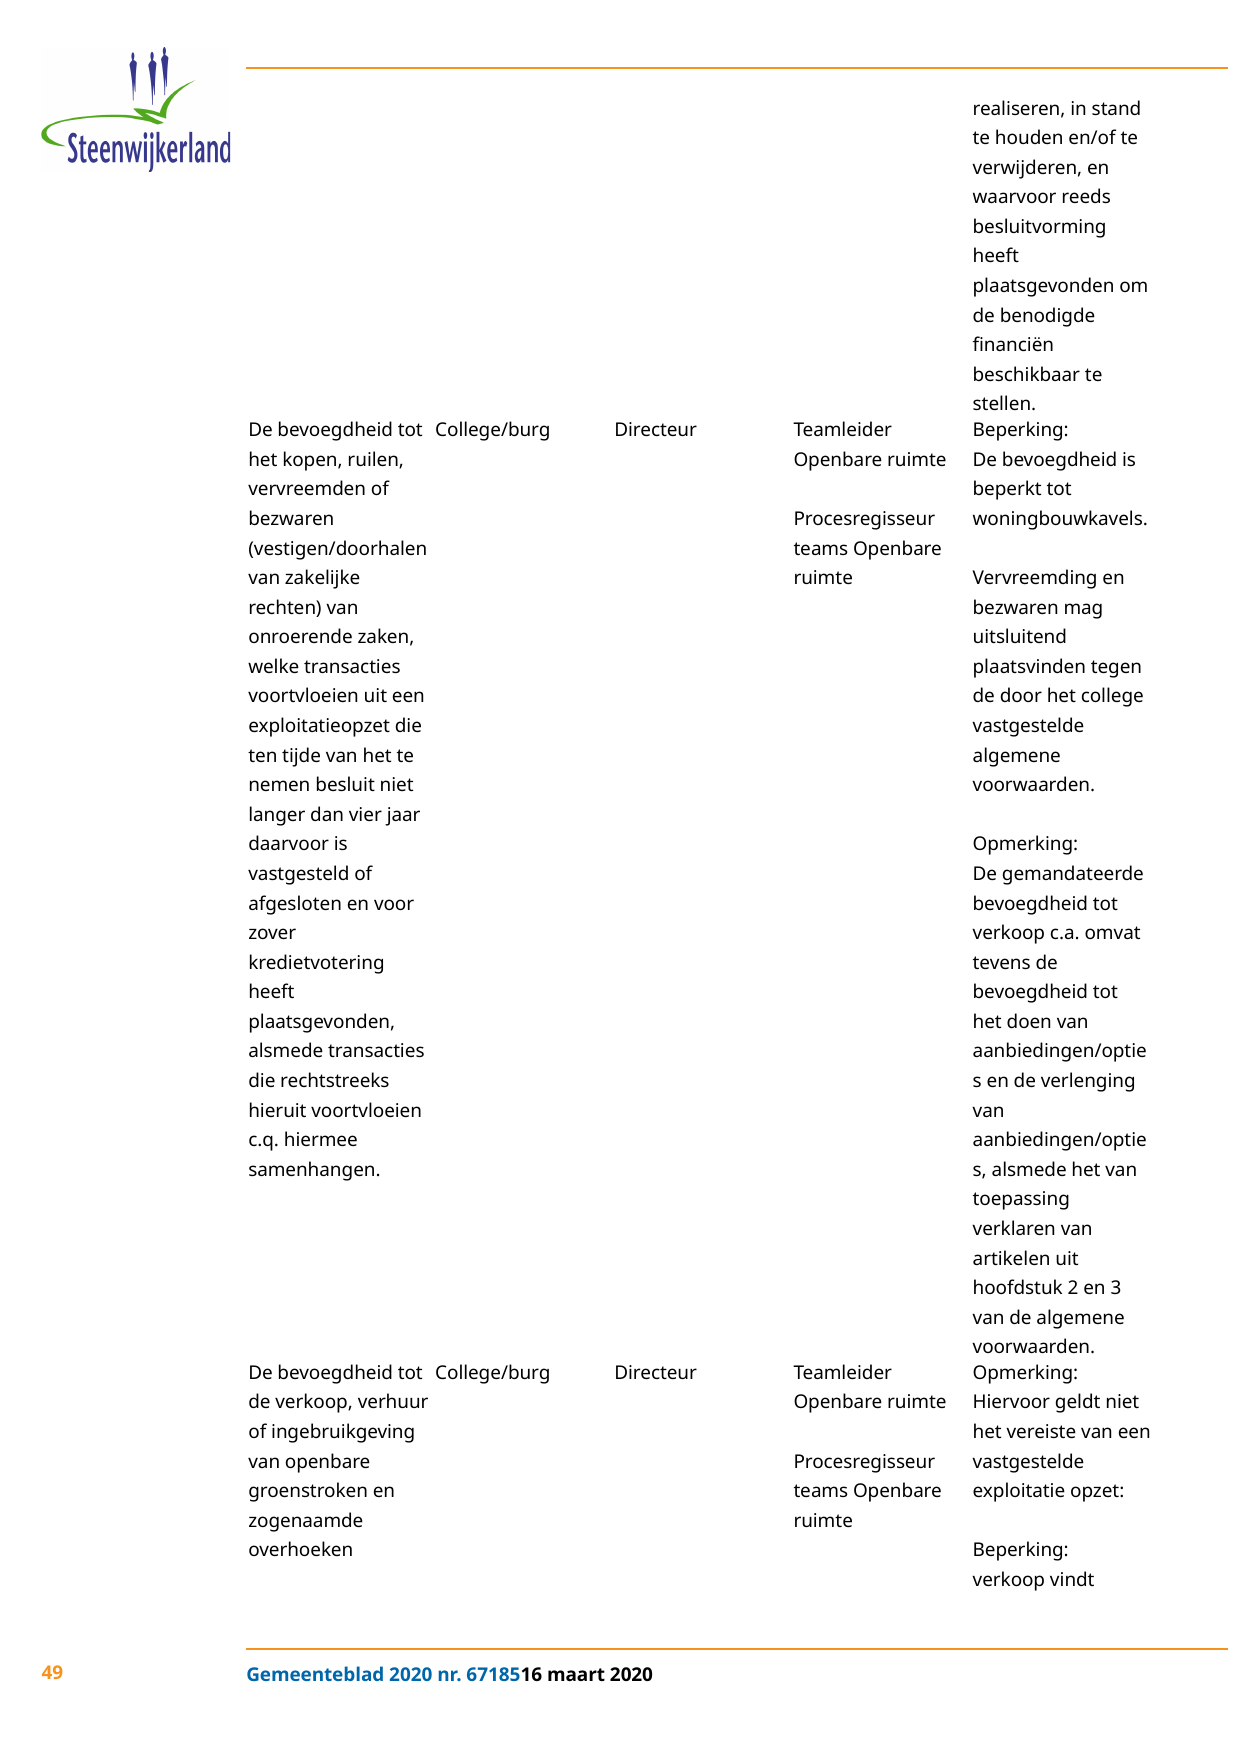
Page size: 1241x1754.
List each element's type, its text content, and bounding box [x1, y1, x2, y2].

table_cell Beperking: De bevoegdheid is beperkt tot woningbouwkavels. Vervreemding en bezwaren mag uitsluitend plaatsvinden tegen de door het college vastgestelde algemene voorwaarden. Opmerking: De gemandateerde bevoegdheid tot verkoop c.a. omvat tevens de bevoegdheid tot het doen van aanbiedingen/opties en de verlenging van aanbiedingen/opties, alsmede het van toepassing verklaren van artikelen uit hoofdstuk 2 en 3 van de algemene voorwaarden. [973, 416, 1152, 1359]
table_cell De bevoegdheid tot de verkoop, verhuur of ingebruikgeving van openbare groenstroken en zogenaamde overhoeken [248, 1359, 435, 1592]
picture [41, 47, 231, 172]
table_cell Directeur [614, 416, 793, 1359]
table_cell De bevoegdheid tot het kopen, ruilen, vervreemden of bezwaren (vestigen/doorhalen van zakelijke rechten) van onroerende zaken, welke transacties voortvloeien uit een exploitatieopzet die ten tijde van het te nemen besluit niet langer dan vier jaar daarvoor is vastgesteld of afgesloten en voor zover kredietvotering heeft plaatsgevonden, alsmede transacties die rechtstreeks hieruit voortvloeien c.q. hiermee samenhangen. [248, 416, 435, 1359]
table_cell College/burg [435, 416, 614, 1359]
table_cell College/burg [435, 1359, 614, 1592]
table_cell [248, 95, 435, 416]
table_cell Teamleider Openbare ruimte Procesregisseur teams Openbare ruimte [793, 416, 972, 1359]
table_cell Teamleider Openbare ruimte Procesregisseur teams Openbare ruimte [793, 1359, 972, 1592]
table_cell [793, 95, 972, 416]
table_cell [614, 95, 793, 416]
table_cell realiseren, in stand te houden en/of te verwijderen, en waarvoor reeds besluitvorming heeft plaatsgevonden om de benodigde financiën beschikbaar te stellen. [973, 95, 1152, 416]
table_cell [435, 95, 614, 416]
table_cell Opmerking: Hiervoor geldt niet het vereiste van een vastgestelde exploitatie opzet: Beperking: verkoop vindt [973, 1359, 1152, 1592]
table_cell Directeur [614, 1359, 793, 1592]
